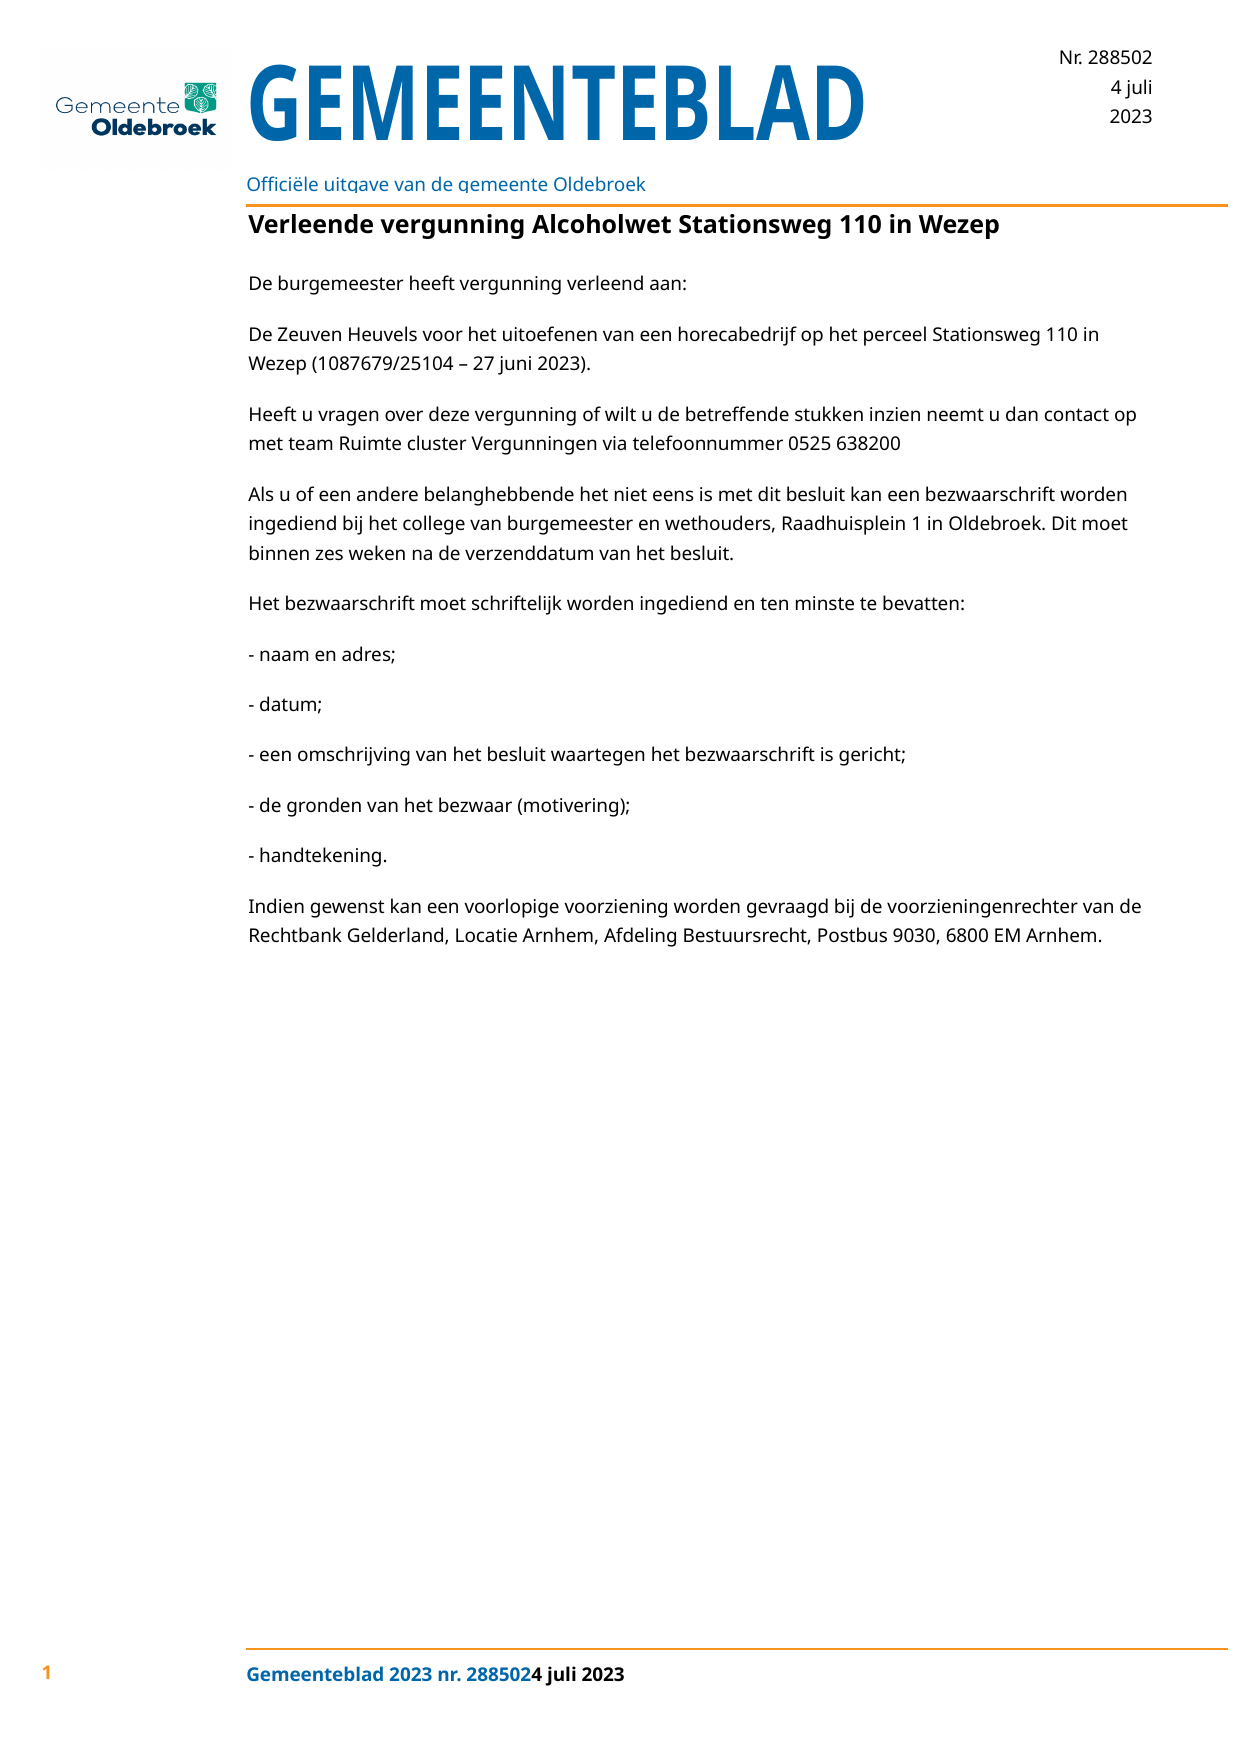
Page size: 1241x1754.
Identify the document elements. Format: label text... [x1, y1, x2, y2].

text - handtekening. [248, 842, 1152, 868]
text - een omschrijving van het besluit waartegen het bezwaarschrift is gericht; [248, 742, 1152, 767]
picture [41, 47, 231, 172]
text Indien gewenst kan een voorlopige voorziening worden gevraagd bij de voorzieningenrechter van de Rechtbank Gelderland, Locatie Arnhem, Afdeling Bestuursrecht, Postbus 9030, 6800 EM Arnhem. [248, 893, 1152, 948]
text - naam en adres; [248, 641, 1152, 666]
text De burgemeester heeft vergunning verleend aan: [248, 270, 1152, 296]
text De Zeuven Heuvels voor het uitoefenen van een horecabedrijf op het perceel Stationsweg 110 in Wezep (1087679/25104 – 27 juni 2023). [248, 321, 1152, 376]
text - datum; [248, 691, 1152, 717]
text Verleende vergunning Alcoholwet Stationsweg 110 in Wezep [248, 207, 1152, 241]
text Het bezwaarschrift moet schriftelijk worden ingediend en ten minste te bevatten: [248, 590, 1152, 616]
text - de gronden van het bezwaar (motivering); [248, 792, 1152, 818]
text Heeft u vragen over deze vergunning of wilt u de betreffende stukken inzien neemt u dan contact op met team Ruimte cluster Vergunningen via telefoonnummer 0525 638200 [248, 401, 1152, 456]
text Als u of een andere belanghebbende het niet eens is met dit besluit kan een bezwaarschrift worden ingediend bij het college van burgemeester en wethouders, Raadhuisplein 1 in Oldebroek. Dit moet binnen zes weken na de verzenddatum van het besluit. [248, 481, 1152, 566]
